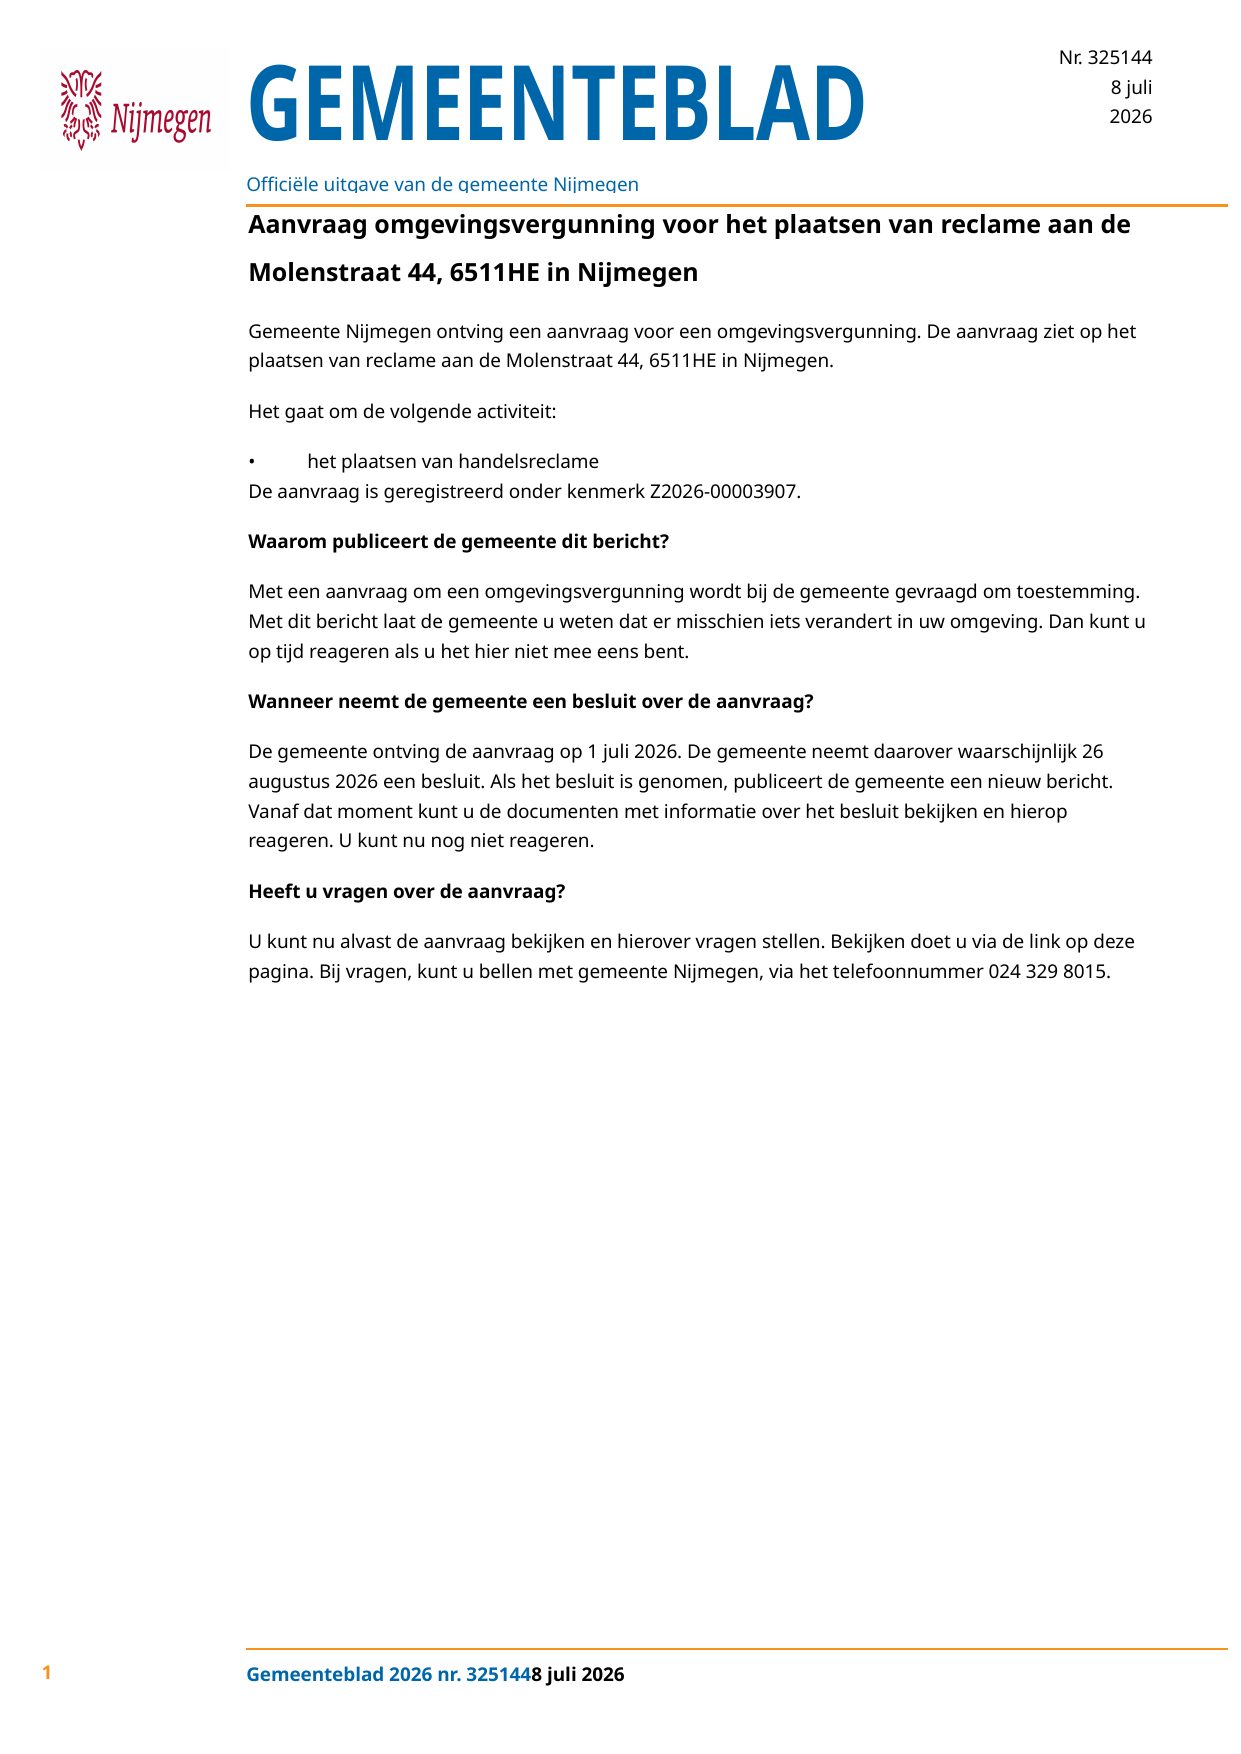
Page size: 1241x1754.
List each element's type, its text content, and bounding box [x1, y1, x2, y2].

list het plaatsen van handelsreclame [248, 448, 1152, 474]
text De aanvraag is geregistreerd onder kenmerk Z2026-00003907. [248, 478, 1152, 504]
picture [41, 47, 231, 172]
text Aanvraag omgevingsvergunning voor het plaatsen van reclame aan de Molenstraat 44, 6511HE in Nijmegen [248, 207, 1152, 288]
text De gemeente ontving de aanvraag op 1 juli 2026. De gemeente neemt daarover waarschijnlijk 26 augustus 2026 een besluit. Als het besluit is genomen, publiceert de gemeente een nieuw bericht. Vanaf dat moment kunt u de documenten met informatie over het besluit bekijken en hierop reageren. U kunt nu nog niet reageren. [248, 739, 1152, 853]
text Gemeente Nijmegen ontving een aanvraag voor een omgevingsvergunning. De aanvraag ziet op het plaatsen van reclame aan de Molenstraat 44, 6511HE in Nijmegen. [248, 318, 1152, 373]
text Met een aanvraag om een omgevingsvergunning wordt bij de gemeente gevraagd om toestemming. Met dit bericht laat de gemeente u weten dat er misschien iets verandert in uw omgeving. Dan kunt u op tijd reageren als u het hier niet mee eens bent. [248, 579, 1152, 664]
text Het gaat om de volgende activiteit: [248, 398, 1152, 424]
text U kunt nu alvast de aanvraag bekijken en hierover vragen stellen. Bekijken doet u via de link op deze pagina. Bij vragen, kunt u bellen met gemeente Nijmegen, via het telefoonnummer 024 329 8015. [248, 928, 1152, 984]
text Wanneer neemt de gemeente een besluit over de aanvraag? [248, 688, 1152, 714]
text Heeft u vragen over de aanvraag? [248, 878, 1152, 904]
text Waarom publiceert de gemeente dit bericht? [248, 528, 1152, 554]
